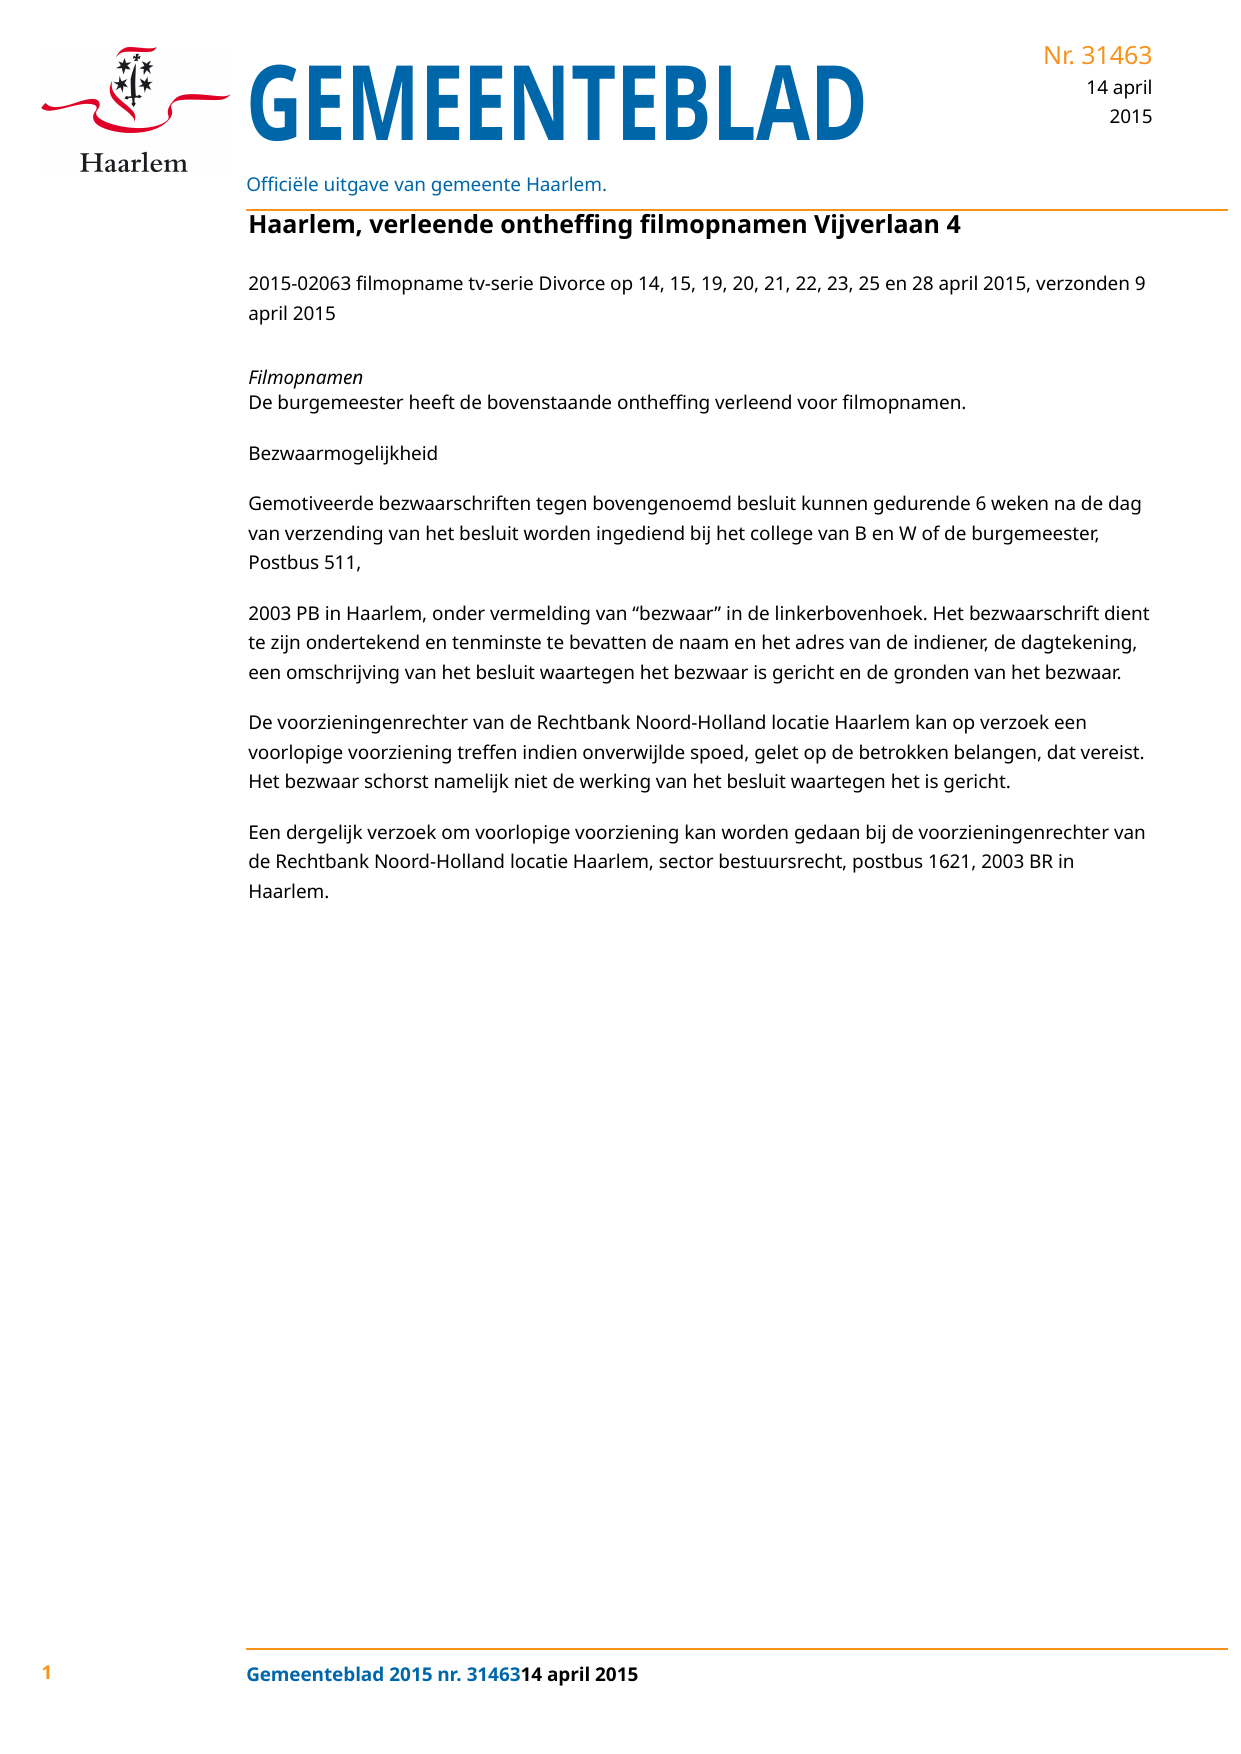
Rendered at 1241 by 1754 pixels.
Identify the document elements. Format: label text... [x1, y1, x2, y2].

text De burgemeester heeft de bovenstaande ontheffing verleend voor filmopnamen. [248, 389, 1152, 415]
text 2015-02063 filmopname tv-serie Divorce op 14, 15, 19, 20, 21, 22, 23, 25 en 28 april 2015, verzonden 9 april 2015 [248, 270, 1152, 326]
text Gemotiveerde bezwaarschriften tegen bovengenoemd besluit kunnen gedurende 6 weken na de dag van verzending van het besluit worden ingediend bij het college van B en W of de burgemeester, Postbus 511, [248, 490, 1152, 575]
text Bezwaarmogelijkheid [248, 440, 1152, 466]
picture [41, 47, 231, 172]
text Filmopnamen [248, 364, 1152, 389]
text Haarlem, verleende ontheffing filmopnamen Vijverlaan 4 [248, 211, 1152, 241]
text Een dergelijk verzoek om voorlopige voorziening kan worden gedaan bij de voorzieningenrechter van de Rechtbank Noord-Holland locatie Haarlem, sector bestuursrecht, postbus 1621, 2003 BR in Haarlem. [248, 819, 1152, 904]
text 2003 PB in Haarlem, onder vermelding van “bezwaar” in de linkerbovenhoek. Het bezwaarschrift dient te zijn ondertekend en tenminste te bevatten de naam en het adres van de indiener, de dagtekening, een omschrijving van het besluit waartegen het bezwaar is gericht en de gronden van het bezwaar. [248, 600, 1152, 685]
text De voorzieningenrechter van de Rechtbank Noord-Holland locatie Haarlem kan op verzoek een voorlopige voorziening treffen indien onverwijlde spoed, gelet op de betrokken belangen, dat vereist. Het bezwaar schorst namelijk niet de werking van het besluit waartegen het is gericht. [248, 709, 1152, 794]
